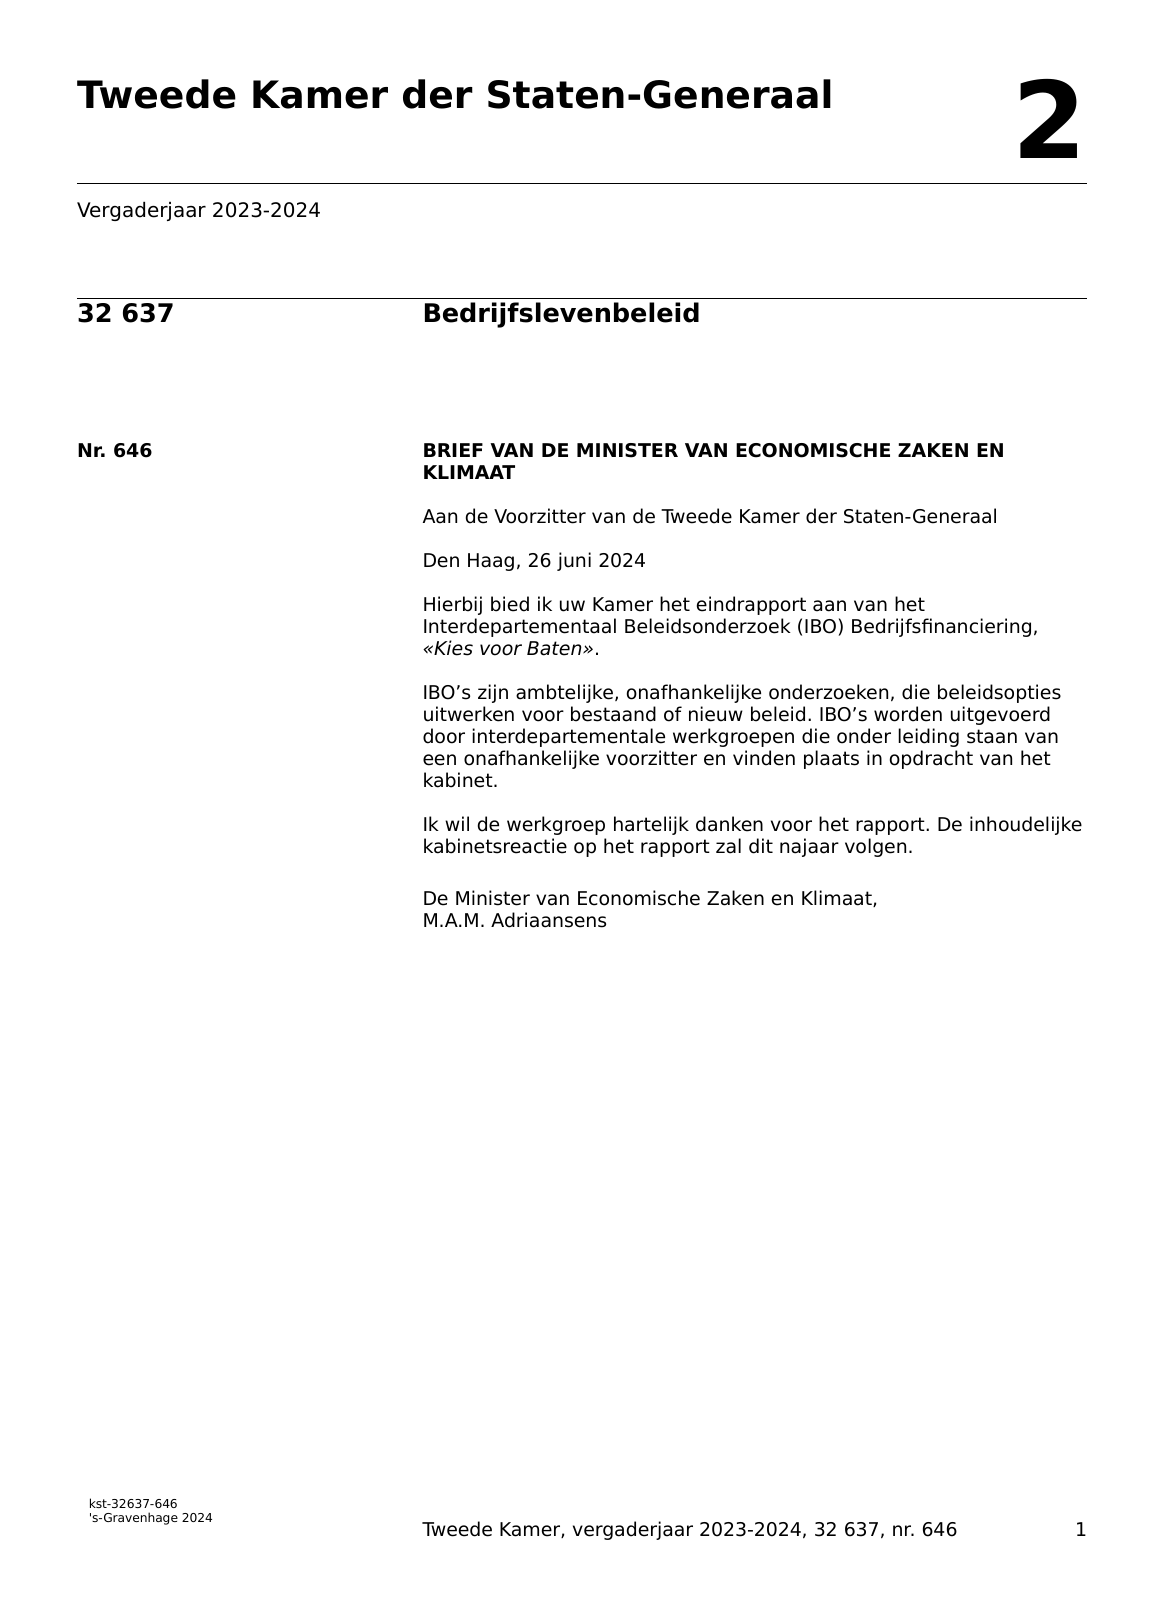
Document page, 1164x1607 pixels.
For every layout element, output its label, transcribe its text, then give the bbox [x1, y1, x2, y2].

subtitle 32 637 Bedrijfslevenbeleid [77, 299, 1087, 329]
table_header Tweede Kamer der Staten-Generaal [77, 59, 886, 183]
text kst-32637-646 [88, 1497, 323, 1511]
text Den Haag, 26 juni 2024 [422, 550, 1087, 572]
table_cell Vergaderjaar 2023-2024 [77, 184, 1087, 298]
text Ik wil de werkgroep hartelijk danken voor het rapport. De inhoudelijke kabinetsreactie op het rapport zal dit najaar volgen. [422, 814, 1087, 858]
text 's-Gravenhage 2024 [88, 1511, 323, 1525]
text Aan de Voorzitter van de Tweede Kamer der Staten-Generaal [422, 506, 1087, 528]
text De Minister van Economische Zaken en Klimaat, M.A.M. Adriaansens [422, 888, 1087, 932]
text IBO’s zijn ambtelijke, onafhankelijke onderzoeken, die beleidsopties uitwerken voor bestaand of nieuw beleid. IBO’s worden uitgevoerd door interdepartementale werkgroepen die onder leiding staan van een onafhankelijke voorzitter en vinden plaats in opdracht van het kabinet. [422, 682, 1087, 792]
table_header 2 [886, 59, 1087, 183]
subtitle Nr. 646 BRIEF VAN DE MINISTER VAN ECONOMISCHE ZAKEN EN KLIMAAT [77, 440, 1087, 484]
text Hierbij bied ik uw Kamer het eindrapport aan van het Interdepartementaal Beleidsonderzoek (IBO) Bedrijfsfinanciering, «Kies voor Baten». [422, 594, 1087, 660]
